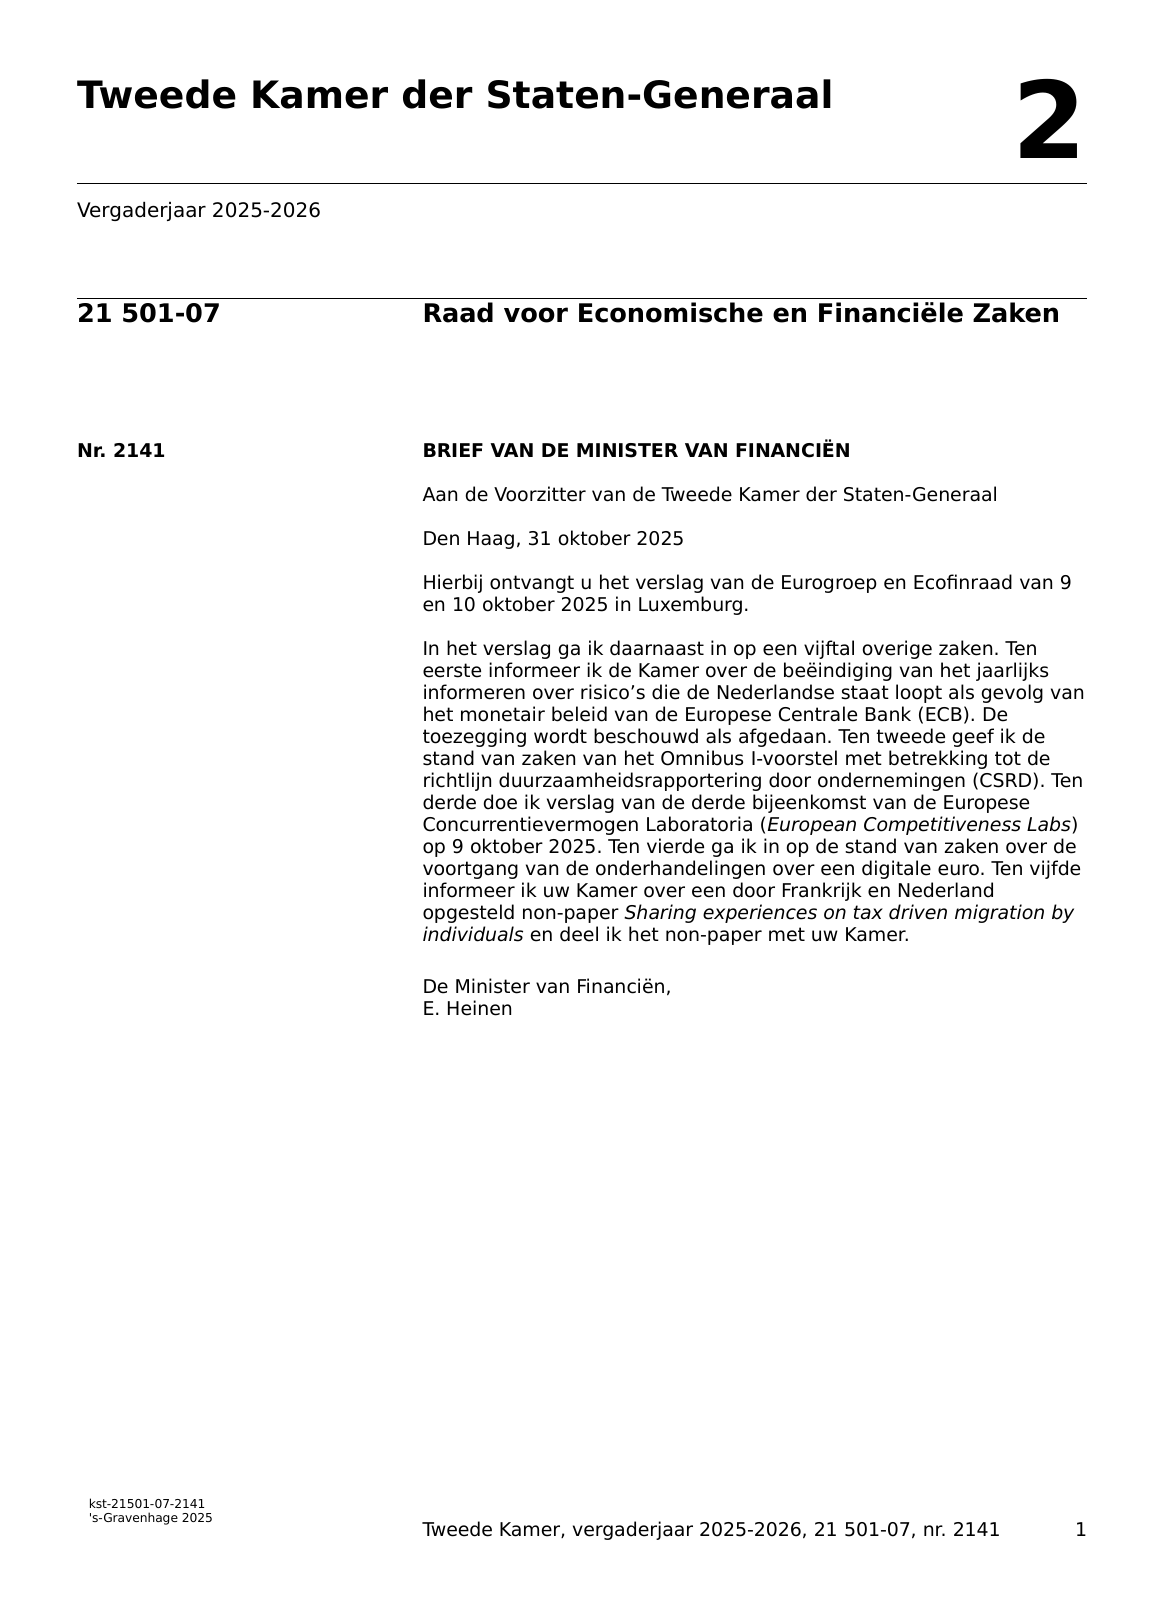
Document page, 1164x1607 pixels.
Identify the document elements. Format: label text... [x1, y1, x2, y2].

text Den Haag, 31 oktober 2025 [422, 528, 1087, 550]
text In het verslag ga ik daarnaast in op een vijftal overige zaken. Ten eerste informeer ik de Kamer over de beëindiging van het jaarlijks informeren over risico’s die de Nederlandse staat loopt als gevolg van het monetair beleid van de Europese Centrale Bank (ECB). De toezegging wordt beschouwd als afgedaan. Ten tweede geef ik de stand van zaken van het Omnibus I-voorstel met betrekking tot de richtlijn duurzaamheidsrapportering door ondernemingen (CSRD). Ten derde doe ik verslag van de derde bijeenkomst van de Europese Concurrentievermogen Laboratoria (European Competitiveness Labs) op 9 oktober 2025. Ten vierde ga ik in op de stand van zaken over de voortgang van de onderhandelingen over een digitale euro. Ten vijfde informeer ik uw Kamer over een door Frankrijk en Nederland opgesteld non-paper Sharing experiences on tax driven migration by individuals en deel ik het non-paper met uw Kamer. [422, 638, 1087, 946]
text Hierbij ontvangt u het verslag van de Eurogroep en Ecofinraad van 9 en 10 oktober 2025 in Luxemburg. [422, 572, 1087, 616]
text kst-21501-07-2141 [88, 1497, 323, 1511]
table_cell Vergaderjaar 2025-2026 [77, 184, 1087, 298]
table_header 2 [886, 59, 1087, 183]
table_header Tweede Kamer der Staten-Generaal [77, 59, 886, 183]
text 's-Gravenhage 2025 [88, 1511, 323, 1525]
subtitle 21 501-07 Raad voor Economische en Financiële Zaken [77, 299, 1087, 329]
subtitle Nr. 2141 BRIEF VAN DE MINISTER VAN FINANCIËN [77, 440, 1087, 462]
text De Minister van Financiën, E. Heinen [422, 976, 1087, 1020]
text Aan de Voorzitter van de Tweede Kamer der Staten-Generaal [422, 484, 1087, 506]
